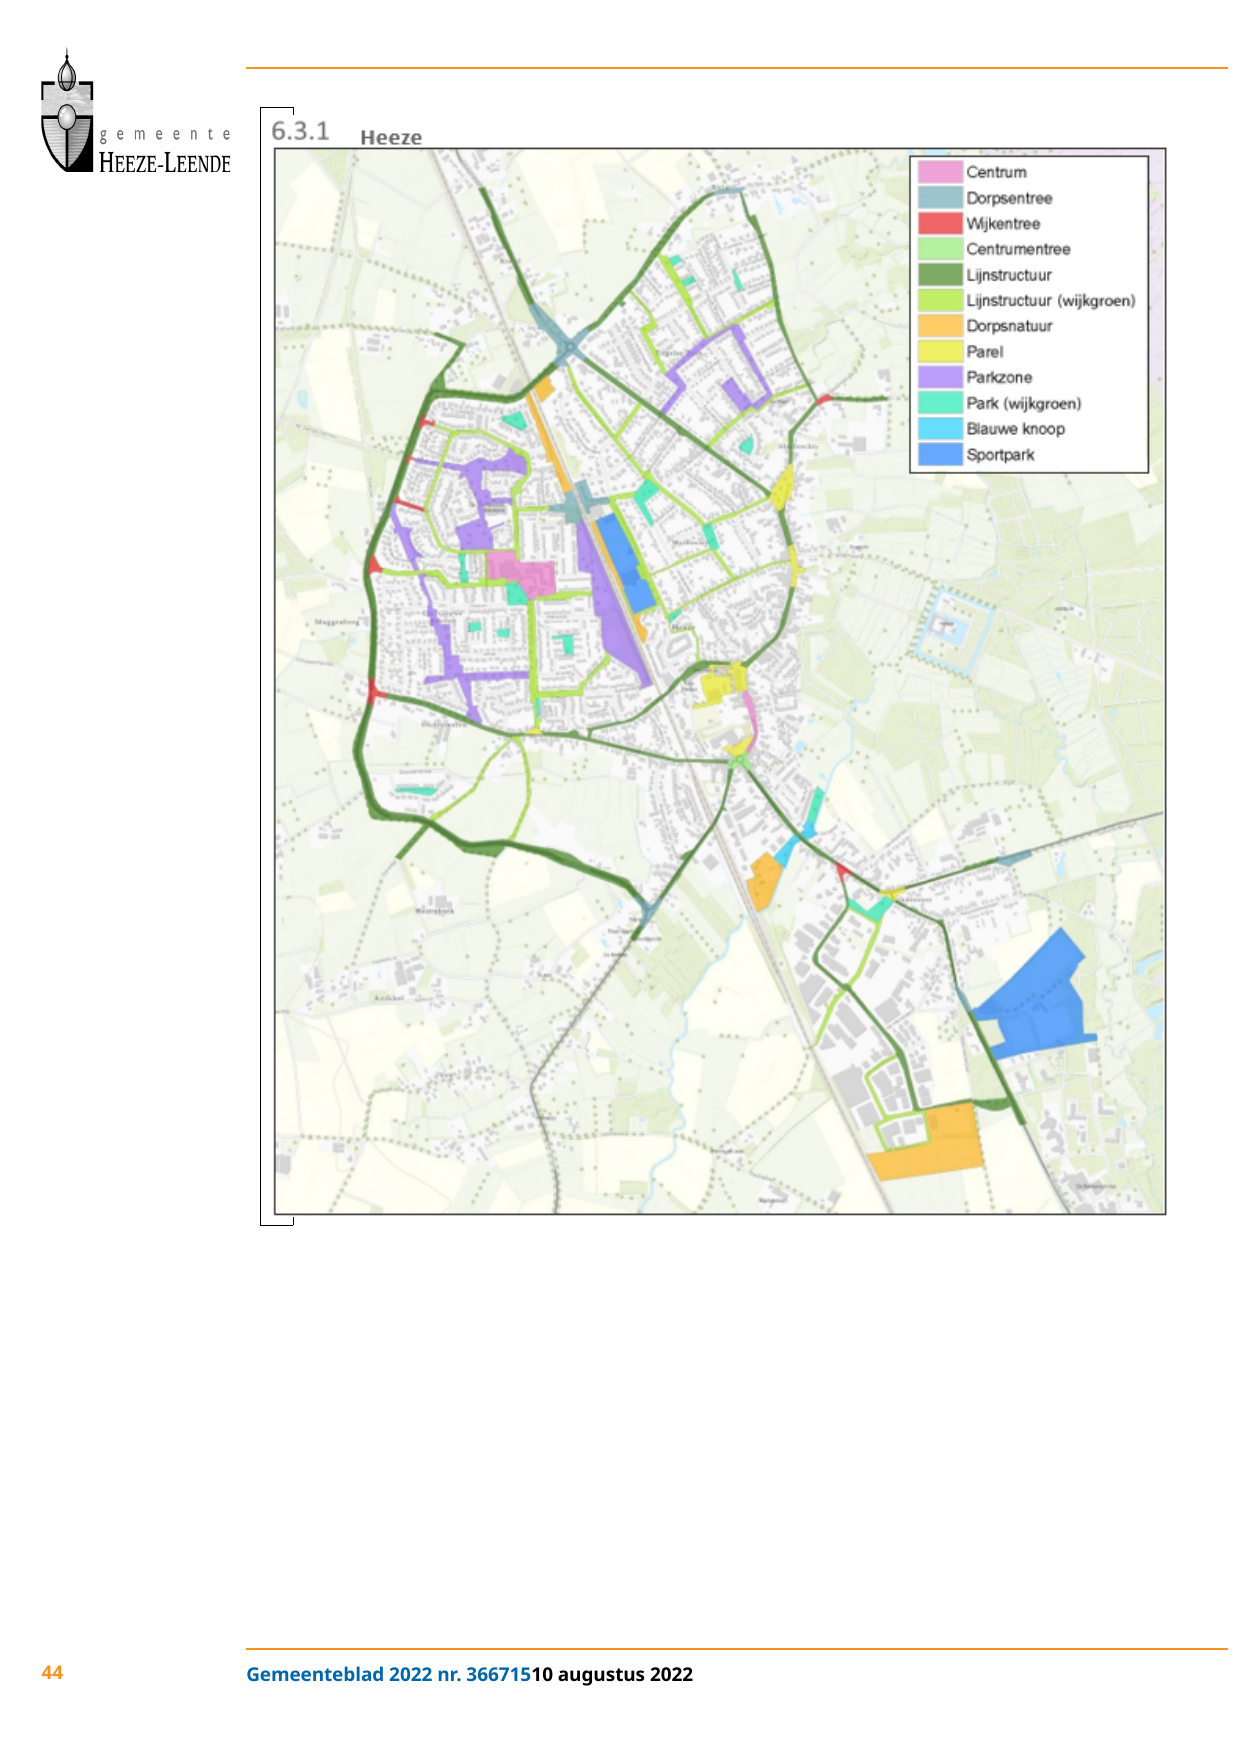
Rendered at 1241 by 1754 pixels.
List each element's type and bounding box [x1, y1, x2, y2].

picture [41, 47, 231, 172]
picture [268, 115, 1173, 1217]
